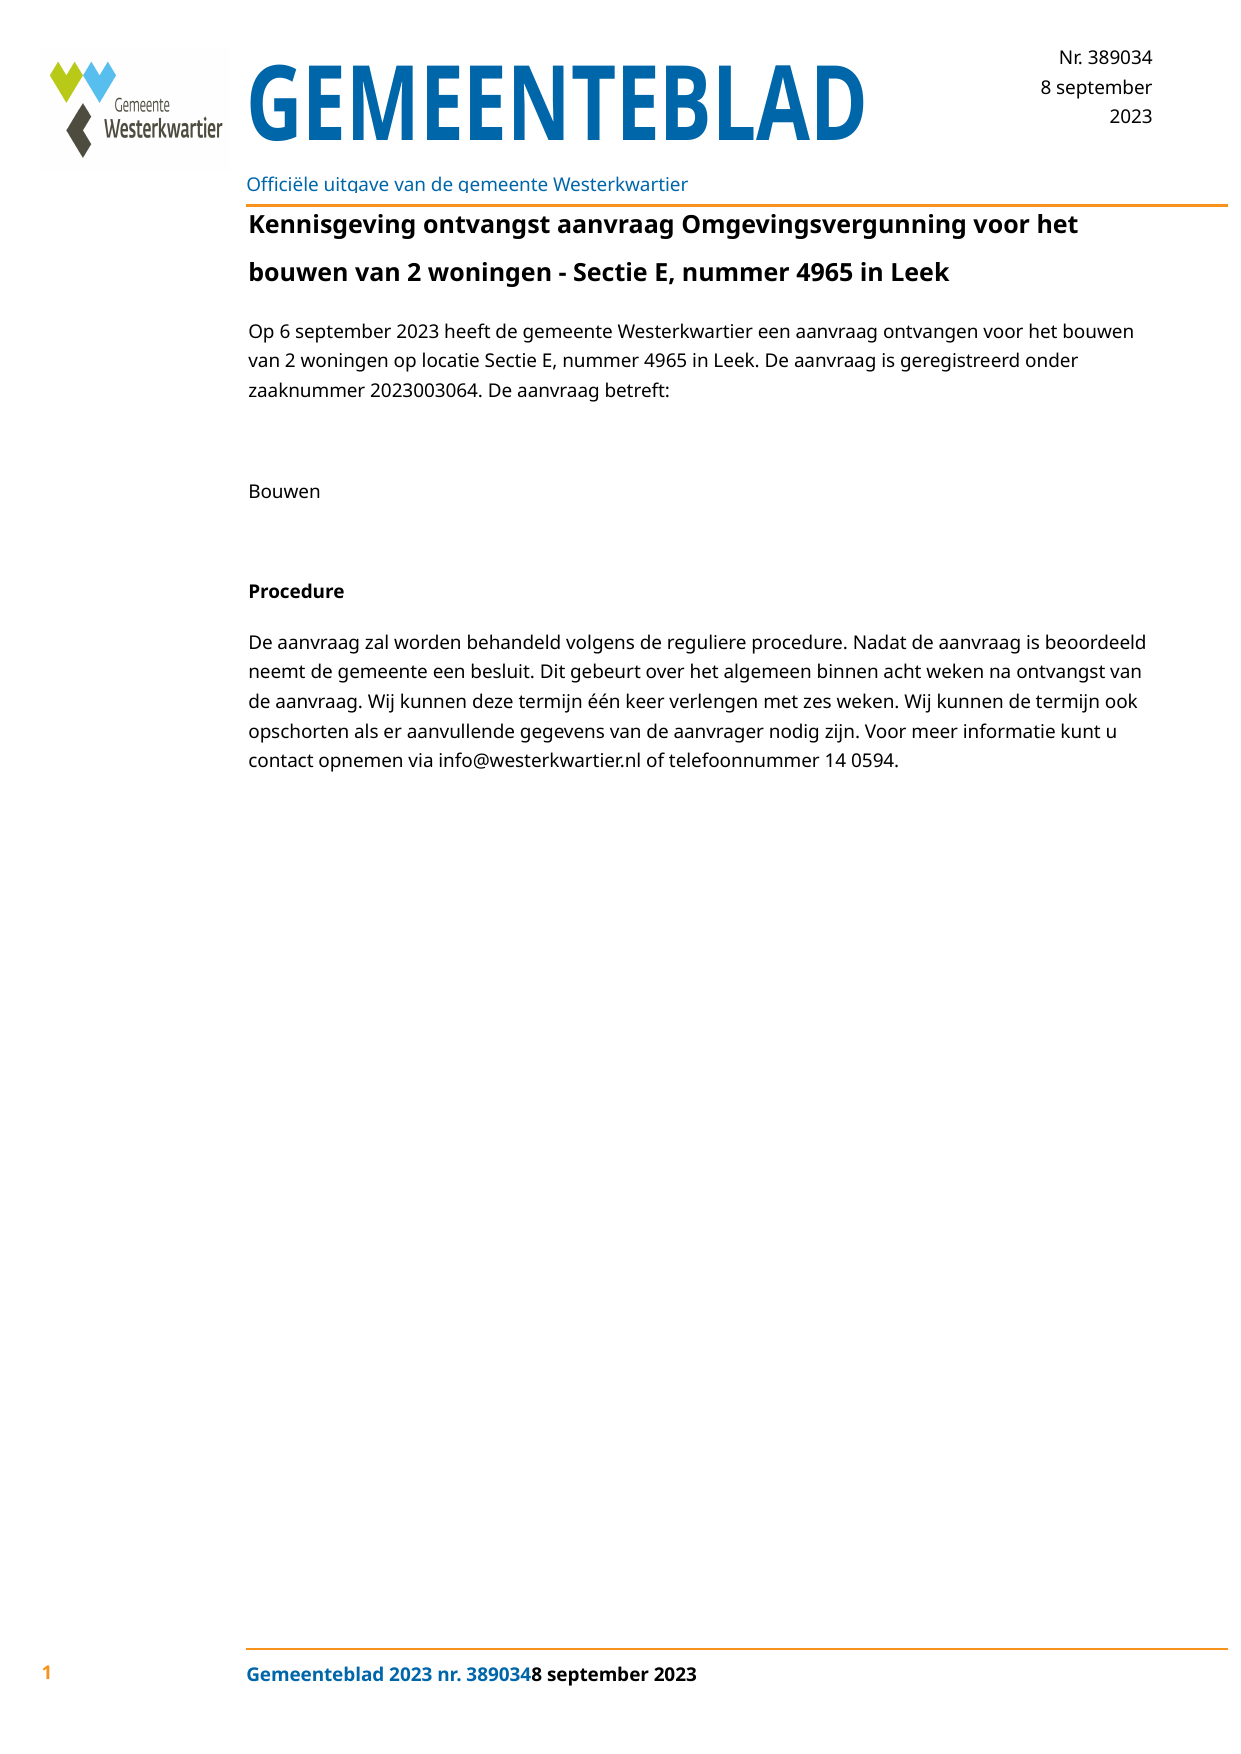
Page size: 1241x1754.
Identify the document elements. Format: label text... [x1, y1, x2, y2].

text Bouwen [248, 478, 1152, 504]
picture [41, 47, 231, 172]
text Procedure [248, 579, 1152, 604]
text De aanvraag zal worden behandeld volgens de reguliere procedure. Nadat de aanvraag is beoordeeld neemt de gemeente een besluit. Dit gebeurt over het algemeen binnen acht weken na ontvangst van de aanvraag. Wij kunnen deze termijn één keer verlengen met zes weken. Wij kunnen de termijn ook opschorten als er aanvullende gegevens van de aanvrager nodig zijn. Voor meer informatie kunt u contact opnemen via info@westerkwartier.nl of telefoonnummer 14 0594. [248, 629, 1152, 773]
text Kennisgeving ontvangst aanvraag Omgevingsvergunning voor het bouwen van 2 woningen - Sectie E, nummer 4965 in Leek [248, 207, 1152, 288]
text Op 6 september 2023 heeft de gemeente Westerkwartier een aanvraag ontvangen voor het bouwen van 2 woningen op locatie Sectie E, nummer 4965 in Leek. De aanvraag is geregistreerd onder zaaknummer 2023003064. De aanvraag betreft: [248, 318, 1152, 403]
